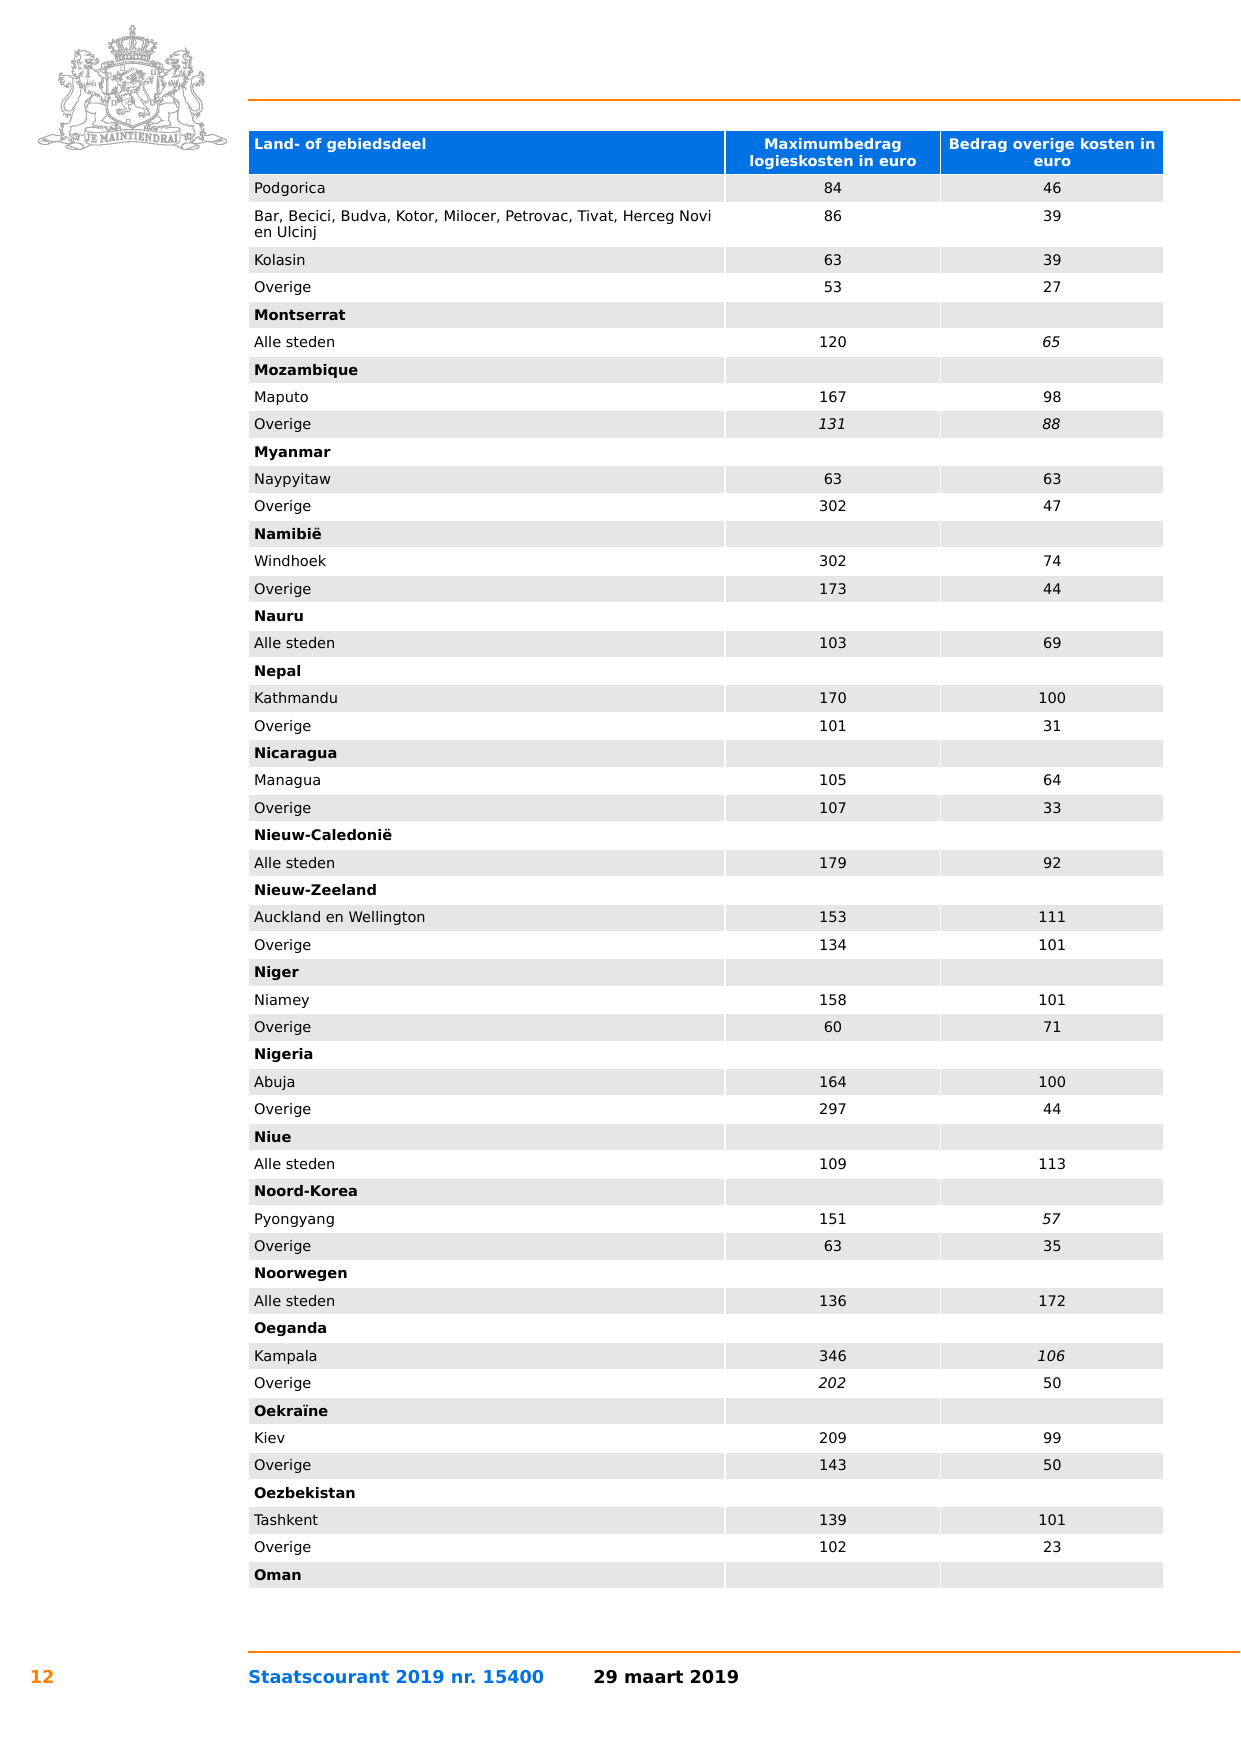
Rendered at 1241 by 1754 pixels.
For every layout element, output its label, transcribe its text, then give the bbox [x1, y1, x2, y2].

table_cell [726, 603, 940, 629]
table_cell Kampala [249, 1343, 724, 1369]
table_cell 302 [726, 494, 940, 520]
table_cell 50 [941, 1370, 1163, 1397]
table_cell 302 [726, 549, 940, 575]
table_cell [726, 1562, 940, 1588]
table_cell [941, 1398, 1163, 1424]
table_cell 164 [726, 1069, 940, 1095]
table_cell Overige [249, 275, 724, 301]
table_cell 23 [941, 1535, 1163, 1561]
table_cell [941, 877, 1163, 903]
table_cell Alle steden [249, 1151, 724, 1177]
table_cell 109 [726, 1151, 940, 1177]
table_cell Oekraïne [249, 1398, 724, 1424]
table_cell Nauru [249, 603, 724, 629]
table_cell Naypyitaw [249, 466, 724, 493]
table_cell [726, 740, 940, 767]
table_cell 35 [941, 1233, 1163, 1260]
table_cell Mozambique [249, 357, 724, 383]
table_cell Pyongyang [249, 1206, 724, 1232]
table_cell 74 [941, 549, 1163, 575]
table_cell 64 [941, 768, 1163, 794]
table_cell 39 [941, 203, 1163, 246]
table_cell 31 [941, 713, 1163, 739]
table_cell Oman [249, 1562, 724, 1588]
table_cell 297 [726, 1096, 940, 1123]
table_cell 71 [941, 1014, 1163, 1041]
table_cell [726, 1042, 940, 1068]
table_cell 346 [726, 1343, 940, 1369]
table_cell Auckland en Wellington [249, 905, 724, 931]
table_cell Overige [249, 713, 724, 739]
table_header Bedrag overige kosten in euro [941, 131, 1163, 174]
table_cell Overige [249, 1535, 724, 1561]
table_cell Niger [249, 959, 724, 986]
table_cell [941, 823, 1163, 849]
table_cell Kiev [249, 1425, 724, 1451]
table_cell [726, 658, 940, 684]
table_cell 47 [941, 494, 1163, 520]
table_cell [726, 1480, 940, 1506]
table_cell [726, 521, 940, 547]
table_cell 53 [726, 275, 940, 301]
table_cell [941, 1042, 1163, 1068]
table_cell 46 [941, 175, 1163, 202]
table_cell 100 [941, 685, 1163, 712]
table_header Land- of gebiedsdeel [249, 131, 724, 174]
table_cell Oeganda [249, 1316, 724, 1342]
table_cell Maputo [249, 384, 724, 410]
table_cell 33 [941, 795, 1163, 821]
table_cell 101 [941, 932, 1163, 958]
table_cell 136 [726, 1288, 940, 1314]
table_cell [941, 521, 1163, 547]
table_cell Managua [249, 768, 724, 794]
table_cell 88 [941, 411, 1163, 438]
table_cell Overige [249, 932, 724, 958]
table_cell 69 [941, 631, 1163, 657]
table_cell Alle steden [249, 329, 724, 356]
table_cell [726, 302, 940, 328]
table_cell Montserrat [249, 302, 724, 328]
table_cell Overige [249, 494, 724, 520]
table_cell 113 [941, 1151, 1163, 1177]
table_cell 172 [941, 1288, 1163, 1314]
table_cell [941, 1261, 1163, 1287]
table_cell 57 [941, 1206, 1163, 1232]
table_cell 101 [726, 713, 940, 739]
table_cell 111 [941, 905, 1163, 931]
table_cell 65 [941, 329, 1163, 356]
table_cell 84 [726, 175, 940, 202]
table_cell 134 [726, 932, 940, 958]
table_cell 107 [726, 795, 940, 821]
table_cell Nepal [249, 658, 724, 684]
table_cell 39 [941, 247, 1163, 273]
table_cell 102 [726, 1535, 940, 1561]
table_cell 98 [941, 384, 1163, 410]
table_cell [726, 1124, 940, 1150]
table_cell Nieuw-Zeeland [249, 877, 724, 903]
table_cell [941, 1179, 1163, 1205]
table_cell Overige [249, 1096, 724, 1123]
table_cell Oezbekistan [249, 1480, 724, 1506]
table_cell Nieuw-Caledonië [249, 823, 724, 849]
table_cell 167 [726, 384, 940, 410]
table_cell [941, 1562, 1163, 1588]
table_cell 63 [726, 247, 940, 273]
table_cell [726, 1261, 940, 1287]
table_cell Overige [249, 1453, 724, 1479]
table_cell [941, 1316, 1163, 1342]
table_cell Windhoek [249, 549, 724, 575]
table_cell [941, 1480, 1163, 1506]
table_cell Abuja [249, 1069, 724, 1095]
table_cell 60 [726, 1014, 940, 1041]
table_cell Overige [249, 1014, 724, 1041]
table_cell [726, 1316, 940, 1342]
picture [38, 25, 227, 150]
table_cell Overige [249, 576, 724, 602]
table_cell Niue [249, 1124, 724, 1150]
table_cell Bar, Becici, Budva, Kotor, Milocer, Petrovac, Tivat, Herceg Novi en Ulcinj [249, 203, 724, 246]
table_cell Overige [249, 1370, 724, 1397]
table_cell [941, 658, 1163, 684]
table_cell Kathmandu [249, 685, 724, 712]
table_cell 143 [726, 1453, 940, 1479]
table_cell 99 [941, 1425, 1163, 1451]
table_cell 173 [726, 576, 940, 602]
table_cell Kolasin [249, 247, 724, 273]
table_cell 63 [726, 466, 940, 493]
table_cell Myanmar [249, 439, 724, 465]
table_cell 86 [726, 203, 940, 246]
table_header Maximumbedrag logieskosten in euro [726, 131, 940, 174]
table_cell [726, 1398, 940, 1424]
table_cell 44 [941, 1096, 1163, 1123]
table_cell 63 [941, 466, 1163, 493]
table_cell 106 [941, 1343, 1163, 1369]
table_cell 101 [941, 1507, 1163, 1534]
table_cell 50 [941, 1453, 1163, 1479]
table_cell [726, 959, 940, 986]
table_cell 202 [726, 1370, 940, 1397]
table_cell 92 [941, 850, 1163, 876]
table_cell [941, 302, 1163, 328]
table_cell [726, 877, 940, 903]
table_cell Overige [249, 1233, 724, 1260]
table_cell Tashkent [249, 1507, 724, 1534]
table_cell 120 [726, 329, 940, 356]
table_cell [941, 357, 1163, 383]
table_cell Overige [249, 795, 724, 821]
table_cell 209 [726, 1425, 940, 1451]
table_cell Alle steden [249, 850, 724, 876]
table_cell 170 [726, 685, 940, 712]
table_cell [941, 959, 1163, 986]
table_cell 151 [726, 1206, 940, 1232]
table_cell 179 [726, 850, 940, 876]
table_cell Nicaragua [249, 740, 724, 767]
table_cell Noord-Korea [249, 1179, 724, 1205]
table_cell Noorwegen [249, 1261, 724, 1287]
table_cell Niamey [249, 987, 724, 1013]
table_cell [941, 439, 1163, 465]
table_cell Podgorica [249, 175, 724, 202]
table_cell Nigeria [249, 1042, 724, 1068]
table_cell 63 [726, 1233, 940, 1260]
table_cell 158 [726, 987, 940, 1013]
table_cell 27 [941, 275, 1163, 301]
table_cell Alle steden [249, 631, 724, 657]
table_cell 131 [726, 411, 940, 438]
table_cell 101 [941, 987, 1163, 1013]
table_cell [726, 439, 940, 465]
table_cell 103 [726, 631, 940, 657]
table_cell [941, 1124, 1163, 1150]
table_cell [726, 1179, 940, 1205]
table_cell Overige [249, 411, 724, 438]
table_cell 139 [726, 1507, 940, 1534]
table_cell 100 [941, 1069, 1163, 1095]
table_cell [726, 823, 940, 849]
table_cell Namibië [249, 521, 724, 547]
table_cell [941, 740, 1163, 767]
table_cell [941, 603, 1163, 629]
table_cell 105 [726, 768, 940, 794]
table_cell [726, 357, 940, 383]
table_cell 44 [941, 576, 1163, 602]
table_cell 153 [726, 905, 940, 931]
table_cell Alle steden [249, 1288, 724, 1314]
